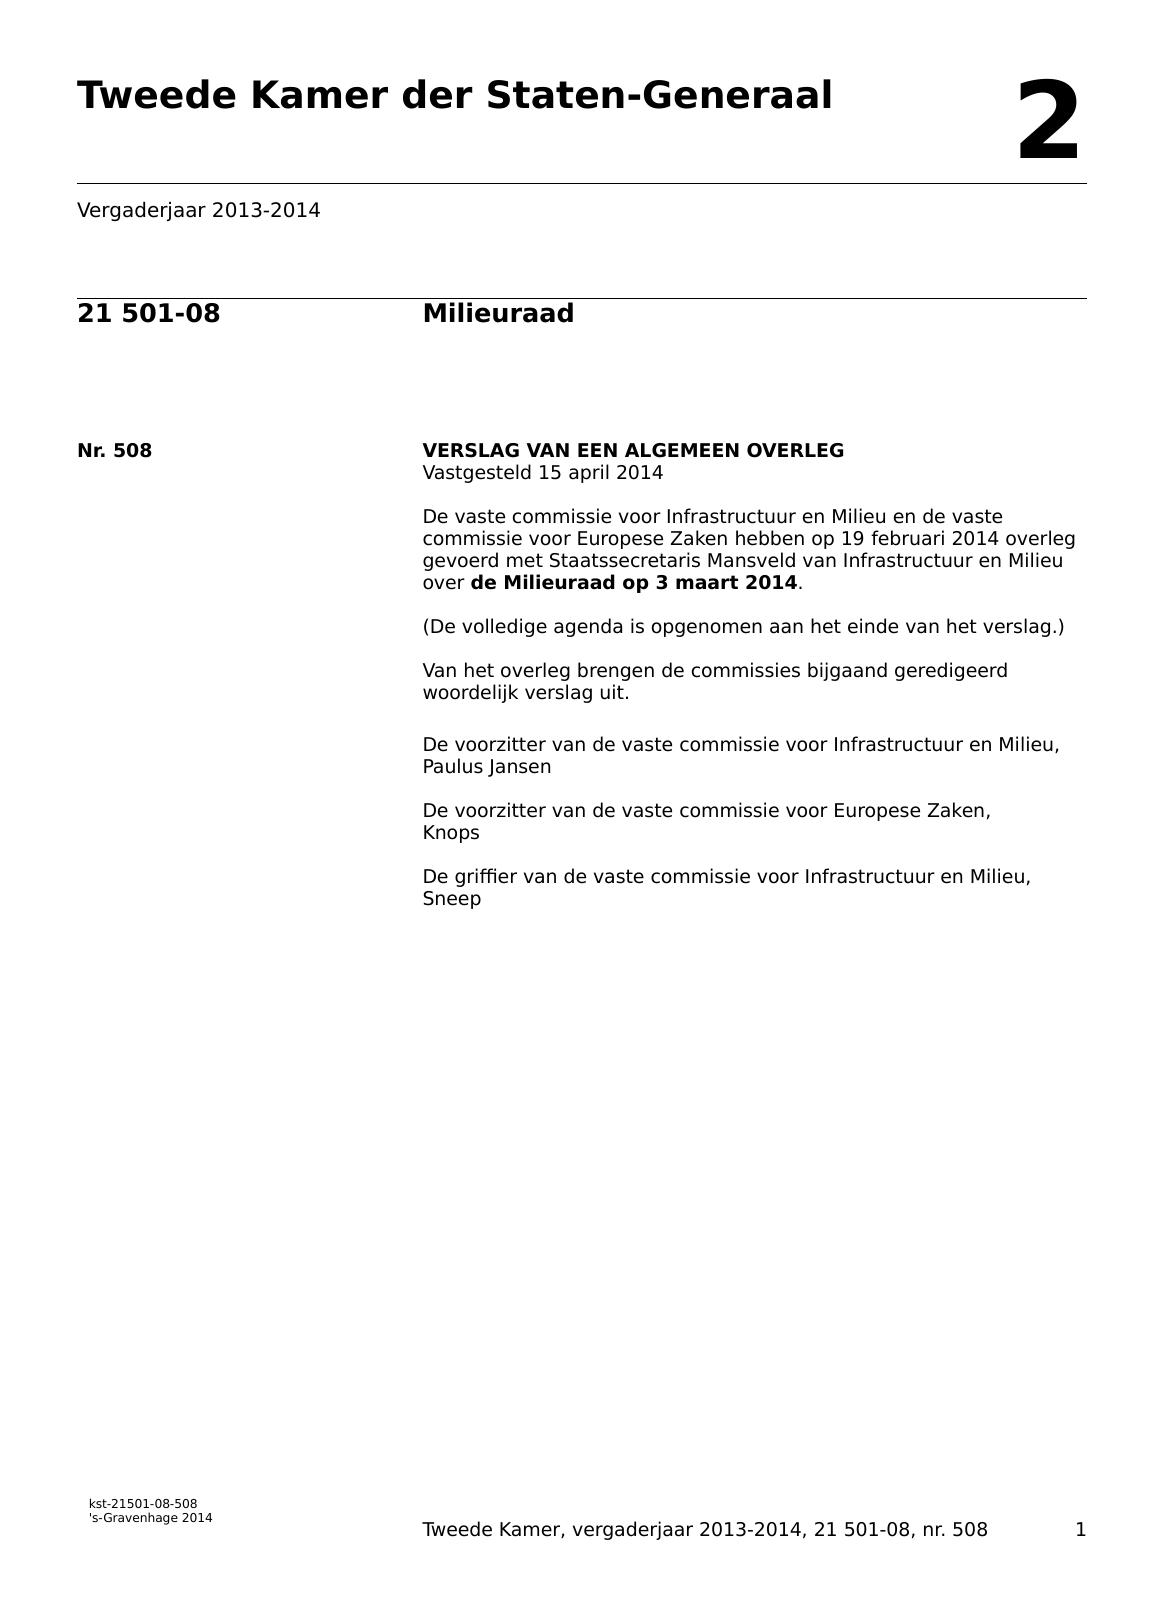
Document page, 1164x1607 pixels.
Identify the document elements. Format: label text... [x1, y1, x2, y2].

table_header Tweede Kamer der Staten-Generaal [77, 59, 886, 183]
text Van het overleg brengen de commissies bijgaand geredigeerd woordelijk verslag uit. [422, 660, 1087, 704]
text De voorzitter van de vaste commissie voor Europese Zaken, Knops [422, 800, 1087, 844]
subtitle Nr. 508 VERSLAG VAN EEN ALGEMEEN OVERLEG [77, 440, 1087, 462]
text (De volledige agenda is opgenomen aan het einde van het verslag.) [422, 616, 1087, 638]
text De voorzitter van de vaste commissie voor Infrastructuur en Milieu, Paulus Jansen [422, 734, 1087, 778]
table_header 2 [886, 59, 1087, 183]
table_cell Vergaderjaar 2013-2014 [77, 184, 1087, 298]
text De griffier van de vaste commissie voor Infrastructuur en Milieu, Sneep [422, 866, 1087, 910]
text kst-21501-08-508 [88, 1497, 323, 1511]
text De vaste commissie voor Infrastructuur en Milieu en de vaste commissie voor Europese Zaken hebben op 19 februari 2014 overleg gevoerd met Staatssecretaris Mansveld van Infrastructuur en Milieu over de Milieuraad op 3 maart 2014. [422, 506, 1087, 594]
subtitle 21 501-08 Milieuraad [77, 299, 1087, 329]
text 's-Gravenhage 2014 [88, 1511, 323, 1525]
text Vastgesteld 15 april 2014 [422, 462, 1087, 484]
